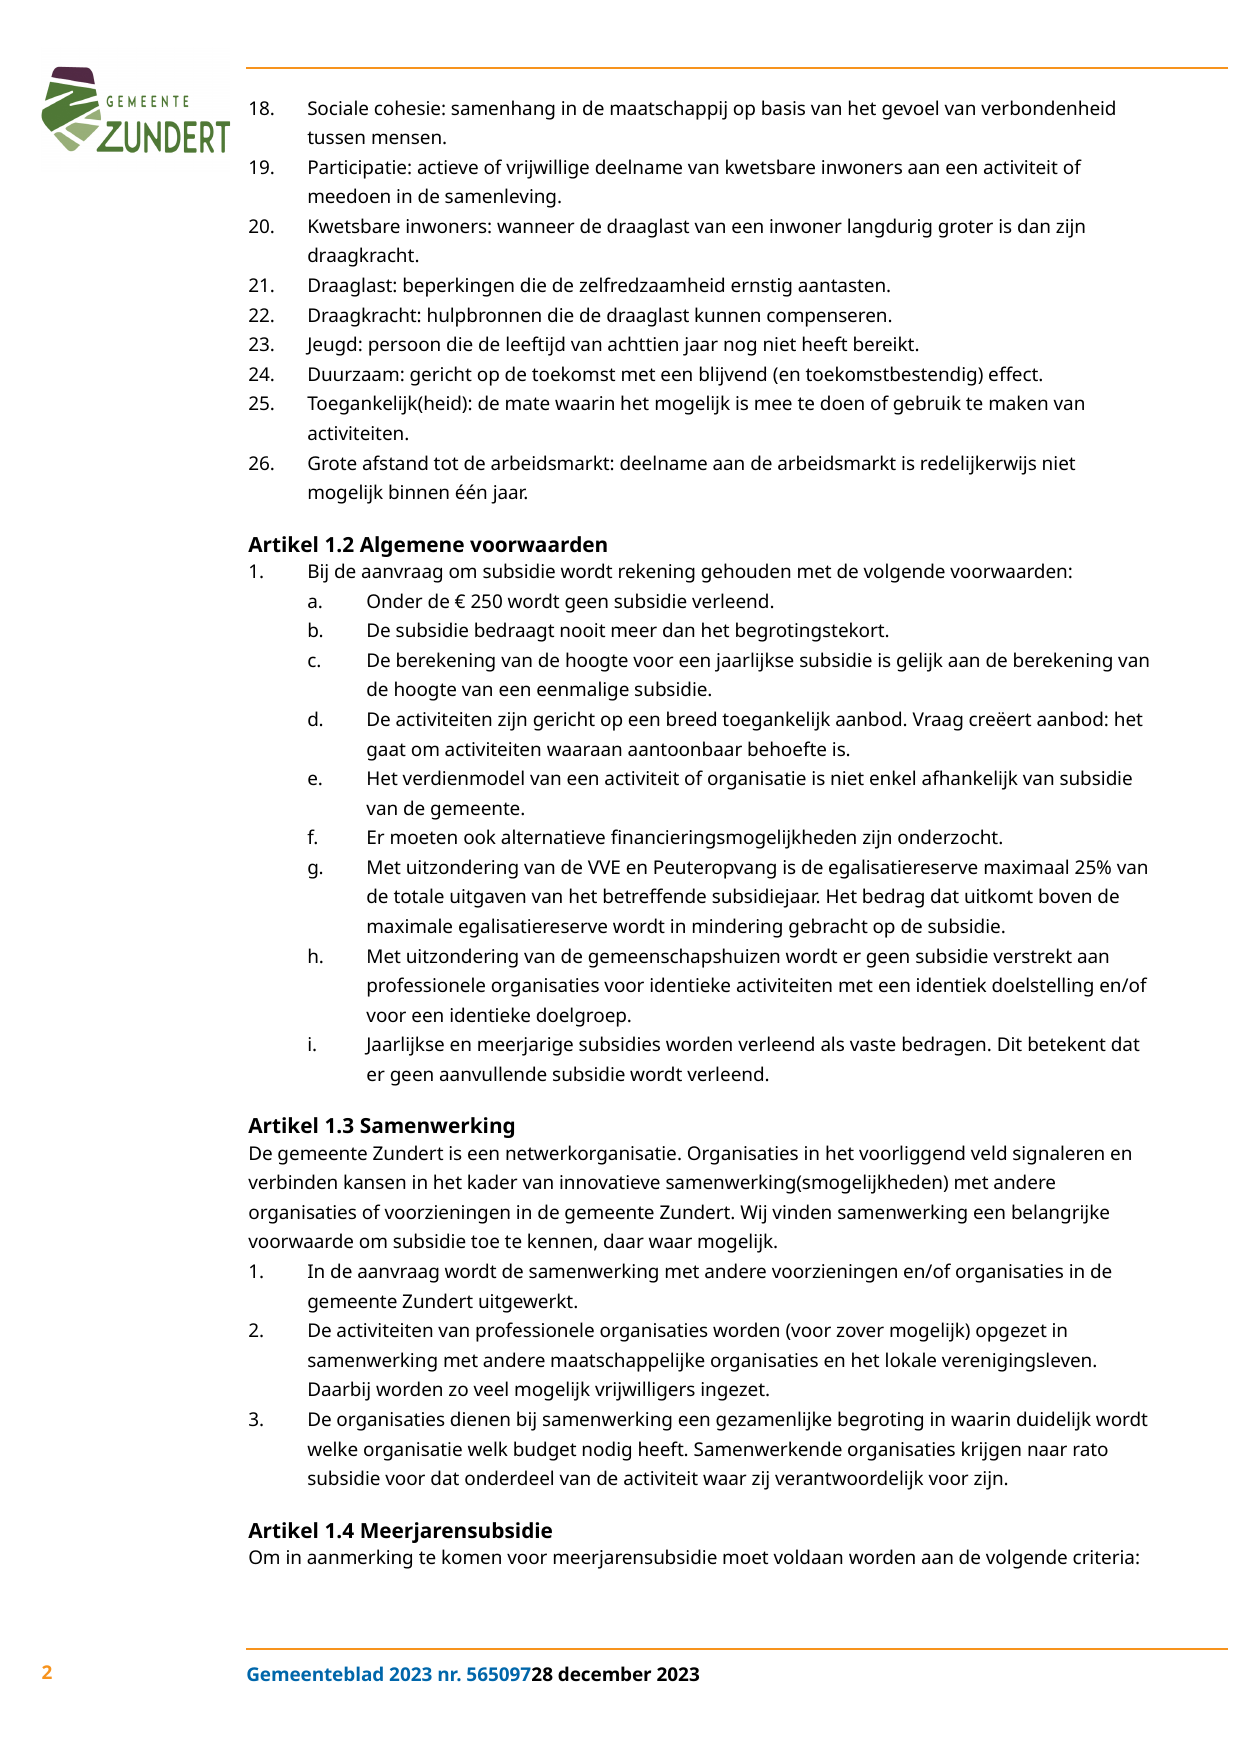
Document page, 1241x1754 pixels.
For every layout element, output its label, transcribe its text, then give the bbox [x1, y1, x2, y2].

list Participatie: actieve of vrijwillige deelname van kwetsbare inwoners aan een activiteit of meedoen in de samenleving. [248, 154, 1152, 209]
list Het verdienmodel van een activiteit of organisatie is niet enkel afhankelijk van subsidie van de gemeente. [307, 765, 1152, 821]
list Toegankelijk(heid): de mate waarin het mogelijk is mee te doen of gebruik te maken van activiteiten. [248, 391, 1152, 446]
picture [41, 47, 231, 172]
list Draaglast: beperkingen die de zelfredzaamheid ernstig aantasten. [248, 272, 1152, 298]
list Onder de € 250 wordt geen subsidie verleend. [307, 588, 1152, 613]
list De organisaties dienen bij samenwerking een gezamenlijke begroting in waarin duidelijk wordt welke organisatie welk budget nodig heeft. Samenwerkende organisaties krijgen naar rato subsidie voor dat onderdeel van de activiteit waar zij verantwoordelijk voor zijn. [248, 1406, 1152, 1491]
list Duurzaam: gericht op de toekomst met een blijvend (en toekomstbestendig) effect. [248, 361, 1152, 387]
list Bij de aanvraag om subsidie wordt rekening gehouden met de volgende voorwaarden: [248, 558, 1152, 584]
list Kwetsbare inwoners: wanneer de draaglast van een inwoner langdurig groter is dan zijn draagkracht. [248, 213, 1152, 268]
list Grote afstand tot de arbeidsmarkt: deelname aan de arbeidsmarkt is redelijkerwijs niet mogelijk binnen één jaar. [248, 450, 1152, 505]
list Sociale cohesie: samenhang in de maatschappij op basis van het gevoel van verbondenheid tussen mensen. [248, 95, 1152, 150]
list Jeugd: persoon die de leeftijd van achttien jaar nog niet heeft bereikt. [248, 331, 1152, 357]
list De activiteiten van professionele organisaties worden (voor zover mogelijk) opgezet in samenwerking met andere maatschappelijke organisaties en het lokale verenigingsleven. Daarbij worden zo veel mogelijk vrijwilligers ingezet. [248, 1317, 1152, 1402]
text Artikel 1.3 Samenwerking [248, 1112, 1152, 1140]
text Artikel 1.2 Algemene voorwaarden [248, 530, 1152, 558]
list Jaarlijkse en meerjarige subsidies worden verleend als vaste bedragen. Dit betekent dat er geen aanvullende subsidie wordt verleend. [307, 1032, 1152, 1087]
text Artikel 1.4 Meerjarensubsidie [248, 1516, 1152, 1544]
list Er moeten ook alternatieve financieringsmogelijkheden zijn onderzocht. [307, 824, 1152, 850]
list Draagkracht: hulpbronnen die de draaglast kunnen compenseren. [248, 302, 1152, 328]
list De subsidie bedraagt nooit meer dan het begrotingstekort. [307, 617, 1152, 643]
text Om in aanmerking te komen voor meerjarensubsidie moet voldaan worden aan de volgende criteria: [248, 1544, 1152, 1570]
list De berekening van de hoogte voor een jaarlijkse subsidie is gelijk aan de berekening van de hoogte van een eenmalige subsidie. [307, 647, 1152, 702]
list In de aanvraag wordt de samenwerking met andere voorzieningen en/of organisaties in de gemeente Zundert uitgewerkt. [248, 1258, 1152, 1314]
list Met uitzondering van de gemeenschapshuizen wordt er geen subsidie verstrekt aan professionele organisaties voor identieke activiteiten met een identiek doelstelling en/of voor een identieke doelgroep. [307, 943, 1152, 1028]
list De activiteiten zijn gericht op een breed toegankelijk aanbod. Vraag creëert aanbod: het gaat om activiteiten waaraan aantoonbaar behoefte is. [307, 706, 1152, 761]
list Met uitzondering van de VVE en Peuteropvang is de egalisatiereserve maximaal 25% van de totale uitgaven van het betreffende subsidiejaar. Het bedrag dat uitkomt boven de maximale egalisatiereserve wordt in mindering gebracht op de subsidie. [307, 854, 1152, 939]
text De gemeente Zundert is een netwerkorganisatie. Organisaties in het voorliggend veld signaleren en verbinden kansen in het kader van innovatieve samenwerking(smogelijkheden) met andere organisaties of voorzieningen in de gemeente Zundert. Wij vinden samenwerking een belangrijke voorwaarde om subsidie toe te kennen, daar waar mogelijk. [248, 1140, 1152, 1254]
